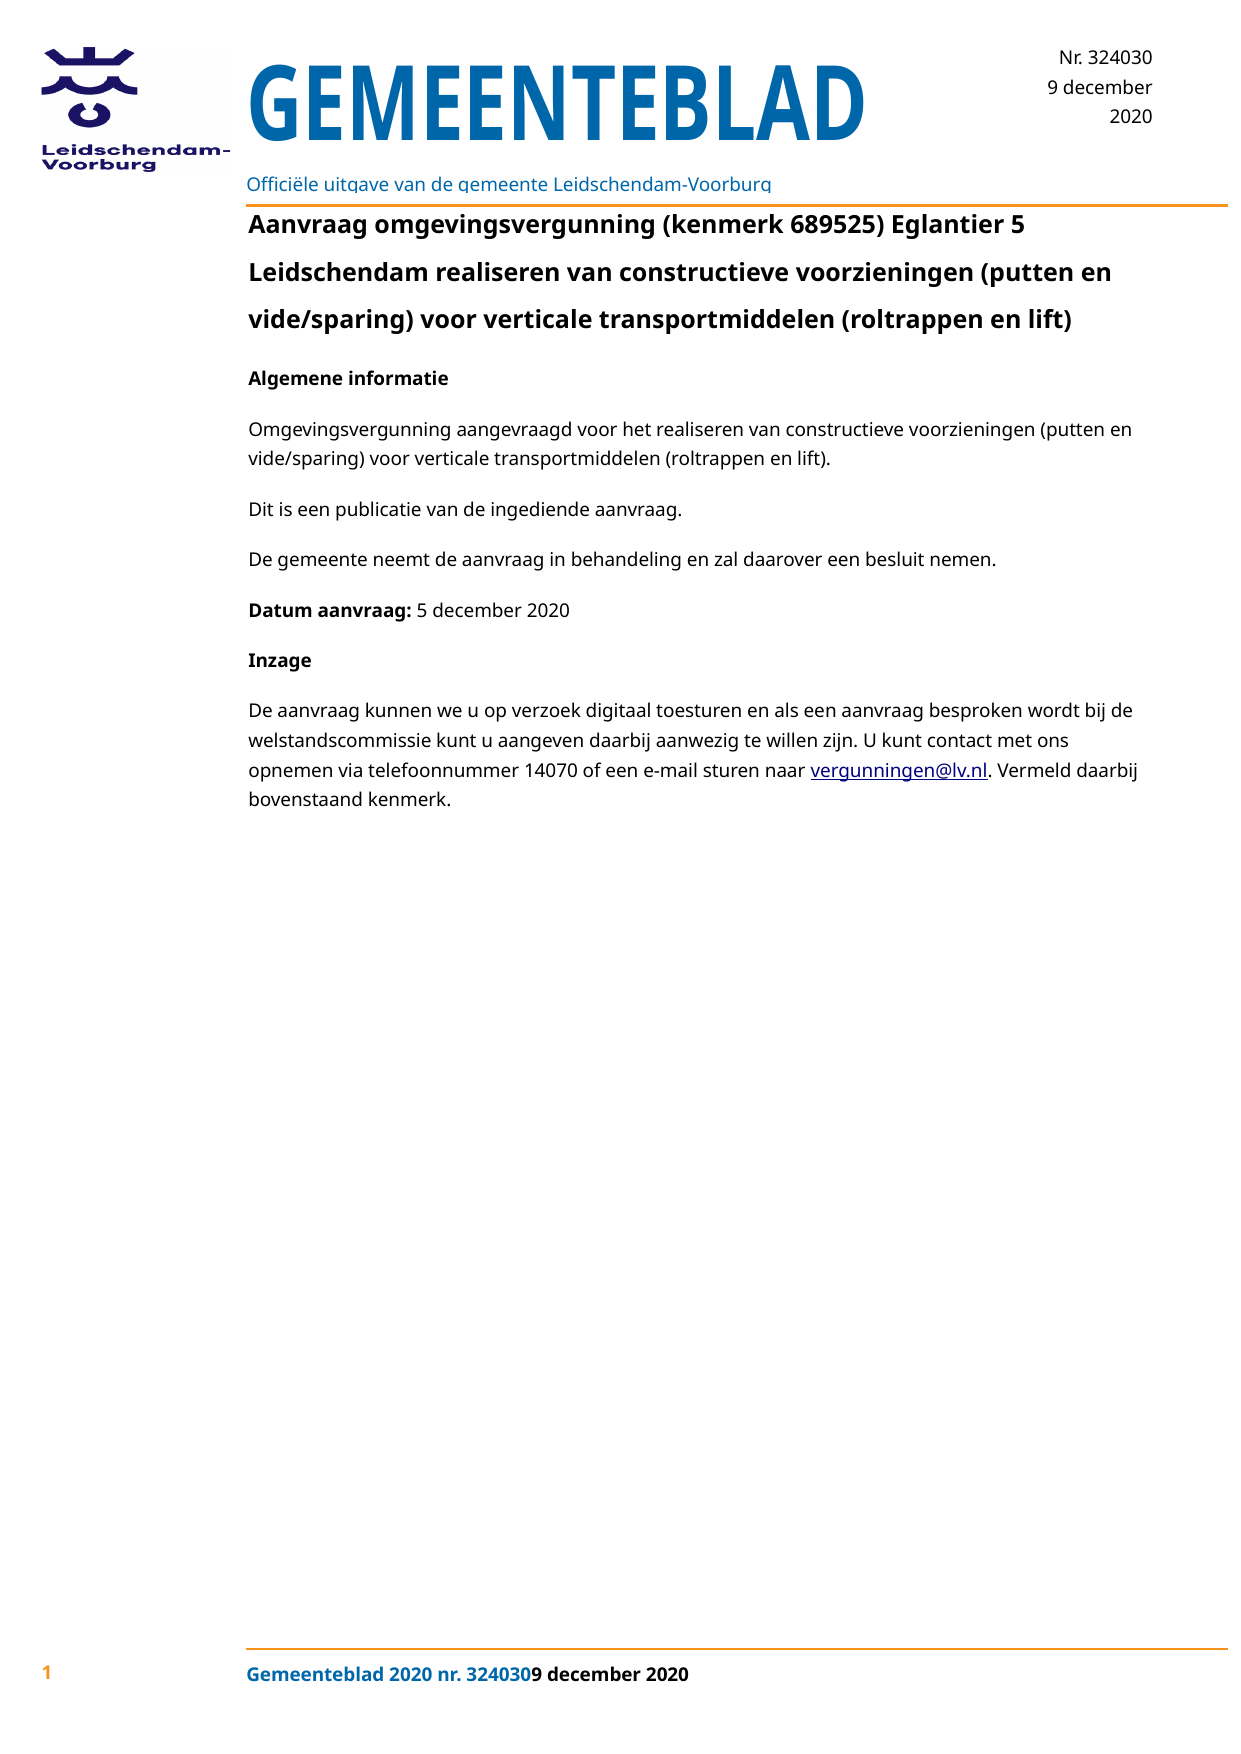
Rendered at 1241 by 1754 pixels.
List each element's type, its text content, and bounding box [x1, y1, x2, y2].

text Algemene informatie [248, 366, 1152, 391]
text De aanvraag kunnen we u op verzoek digitaal toesturen en als een aanvraag besproken wordt bij de welstandscommissie kunt u aangeven daarbij aanwezig te willen zijn. U kunt contact met ons opnemen via telefoonnummer 14070 of een e-mail sturen naar vergunningen@lv.nl. Vermeld daarbij bovenstaand kenmerk. [248, 698, 1152, 812]
text Omgevingsvergunning aangevraagd voor het realiseren van constructieve voorzieningen (putten en vide/sparing) voor verticale transportmiddelen (roltrappen en lift). [248, 416, 1152, 471]
text De gemeente neemt de aanvraag in behandeling en zal daarover een besluit nemen. [248, 546, 1152, 572]
text Dit is een publicatie van de ingediende aanvraag. [248, 496, 1152, 522]
text Datum aanvraag: 5 december 2020 [248, 597, 1152, 622]
text Inzage [248, 647, 1152, 673]
picture [41, 47, 231, 172]
text Aanvraag omgevingsvergunning (kenmerk 689525) Eglantier 5 Leidschendam realiseren van constructieve voorzieningen (putten en vide/sparing) voor verticale transportmiddelen (roltrappen en lift) [248, 207, 1152, 336]
